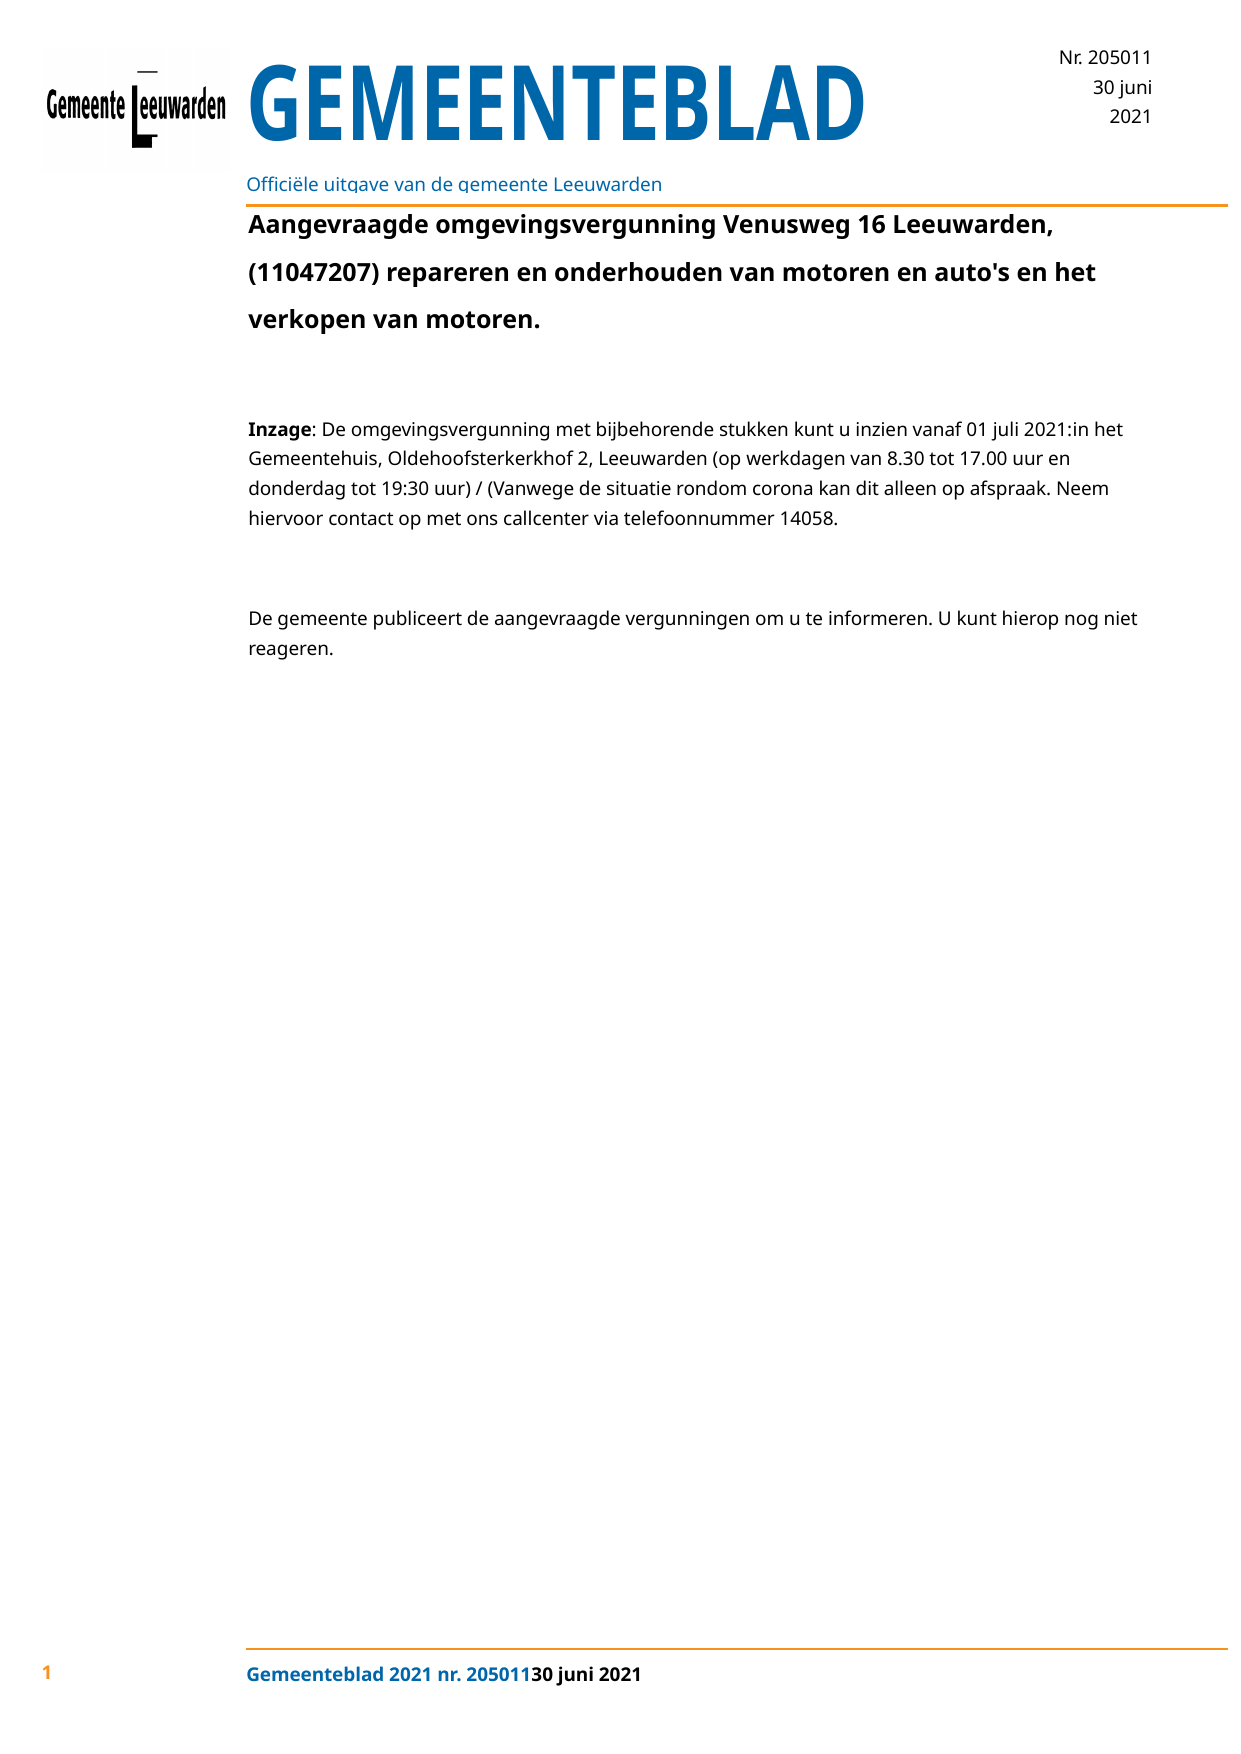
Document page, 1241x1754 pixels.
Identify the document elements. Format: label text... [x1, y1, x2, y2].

text De gemeente publiceert de aangevraagde vergunningen om u te informeren. U kunt hierop nog niet reageren. [248, 606, 1152, 661]
text Aangevraagde omgevingsvergunning Venusweg 16 Leeuwarden, (11047207) repareren en onderhouden van motoren en auto's en het verkopen van motoren. [248, 207, 1152, 336]
picture [41, 47, 231, 172]
text Inzage: De omgevingsvergunning met bijbehorende stukken kunt u inzien vanaf 01 juli 2021:in het Gemeentehuis, Oldehoofsterkerkhof 2, Leeuwarden (op werkdagen van 8.30 tot 17.00 uur en donderdag tot 19:30 uur) / (Vanwege de situatie rondom corona kan dit alleen op afspraak. Neem hiervoor contact op met ons callcenter via telefoonnummer 14058. [248, 416, 1152, 530]
